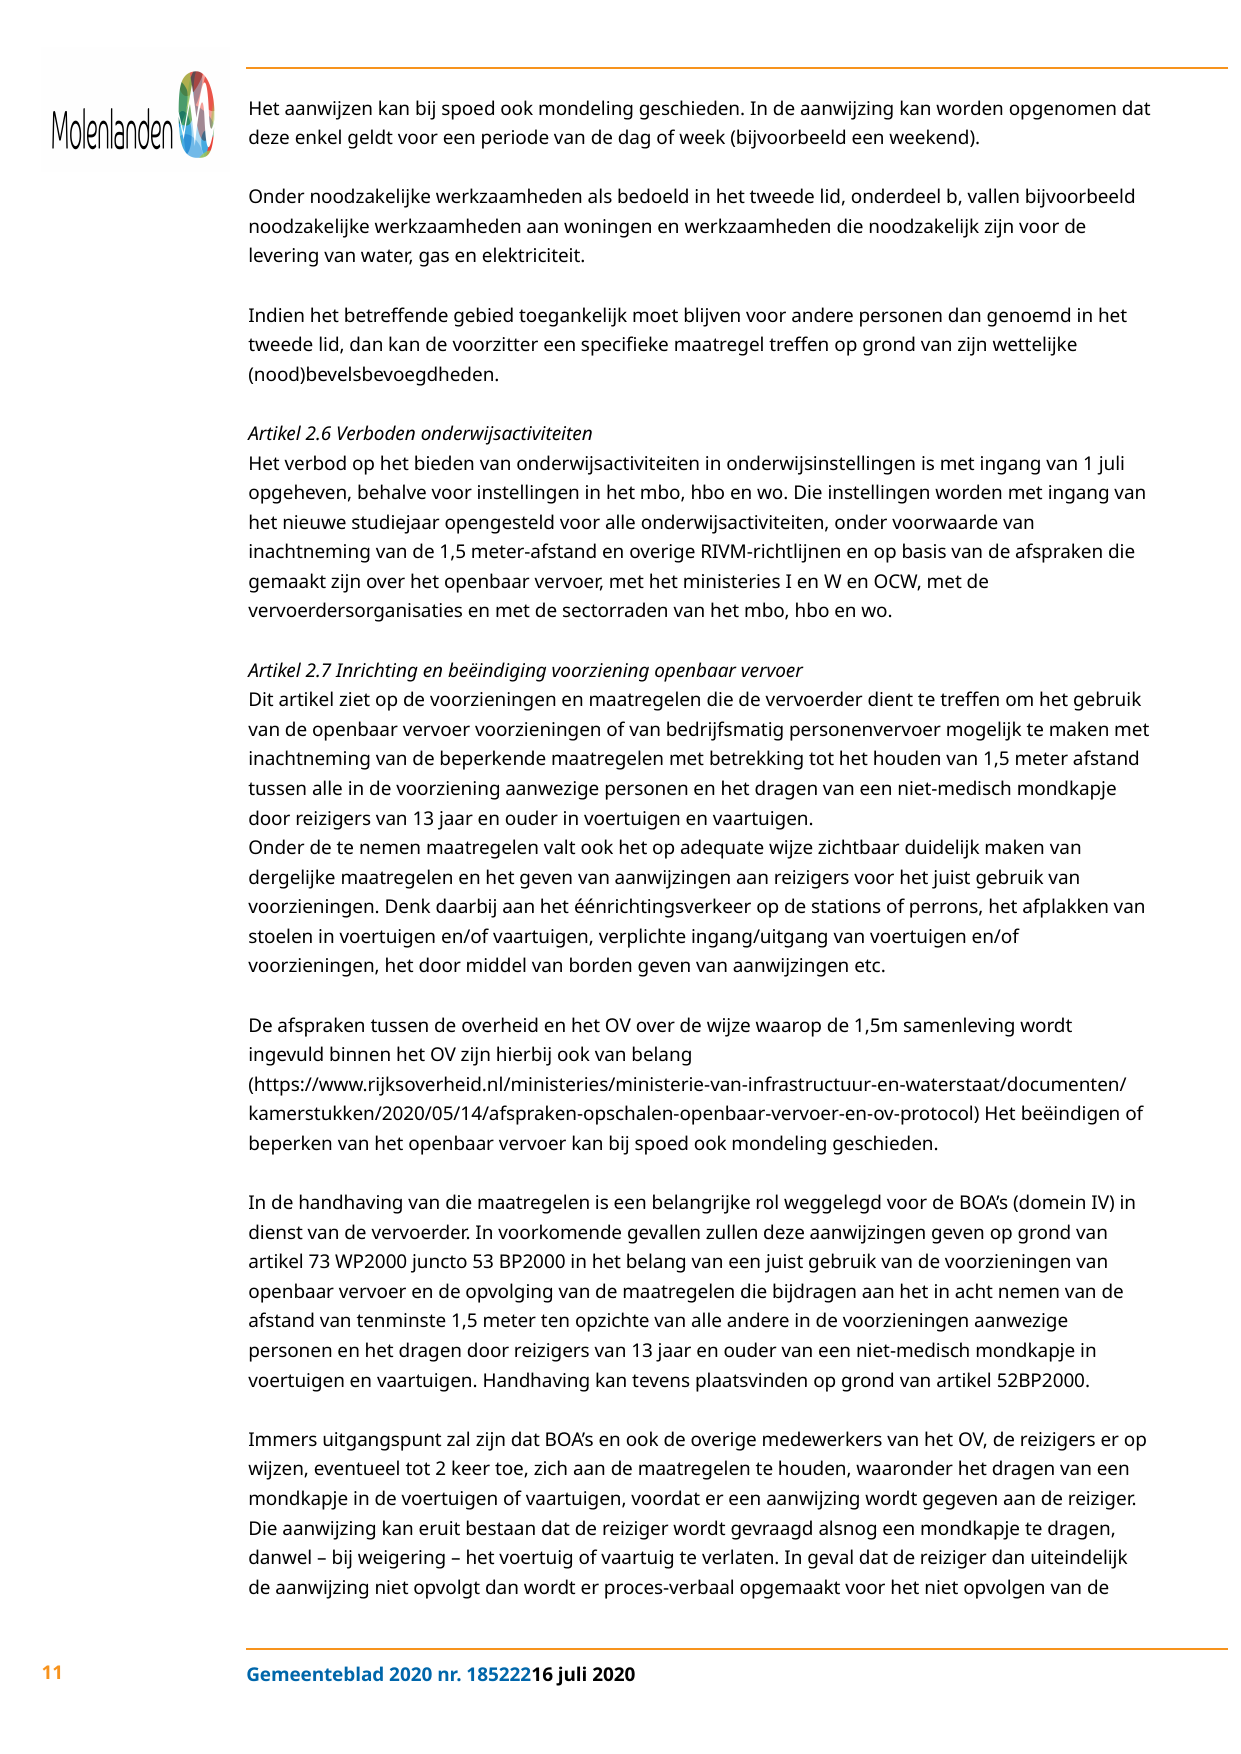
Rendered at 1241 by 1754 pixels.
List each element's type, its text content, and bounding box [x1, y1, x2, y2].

text In de handhaving van die maatregelen is een belangrijke rol weggelegd voor de BOA’s (domein IV) in dienst van de vervoerder. In voorkomende gevallen zullen deze aanwijzingen geven op grond van artikel 73 WP2000 juncto 53 BP2000 in het belang van een juist gebruik van de voorzieningen van openbaar vervoer en de opvolging van de maatregelen die bijdragen aan het in acht nemen van de afstand van tenminste 1,5 meter ten opzichte van alle andere in de voorzieningen aanwezige personen en het dragen door reizigers van 13 jaar en ouder van een niet-medisch mondkapje in voertuigen en vaartuigen. Handhaving kan tevens plaatsvinden op grond van artikel 52BP2000. [248, 1189, 1152, 1393]
text Indien het betreffende gebied toegankelijk moet blijven voor andere personen dan genoemd in het tweede lid, dan kan de voorzitter een specifieke maatregel treffen op grond van zijn wettelijke (nood)bevelsbevoegdheden. [248, 302, 1152, 387]
text Onder noodzakelijke werkzaamheden als bedoeld in het tweede lid, onderdeel b, vallen bijvoorbeeld noodzakelijke werkzaamheden aan woningen en werkzaamheden die noodzakelijk zijn voor de levering van water, gas en elektriciteit. [248, 183, 1152, 268]
text De afspraken tussen de overheid en het OV over de wijze waarop de 1,5m samenleving wordt ingevuld binnen het OV zijn hierbij ook van belang (https://www.rijksoverheid.nl/ministeries/ministerie-van-infrastructuur-en-waterstaat/documenten/kamerstukken/2020/05/14/afspraken-opschalen-openbaar-vervoer-en-ov-protocol) Het beëindigen of beperken van het openbaar vervoer kan bij spoed ook mondeling geschieden. [248, 1012, 1152, 1156]
text Onder de te nemen maatregelen valt ook het op adequate wijze zichtbaar duidelijk maken van dergelijke maatregelen en het geven van aanwijzingen aan reizigers voor het juist gebruik van voorzieningen. Denk daarbij aan het éénrichtingsverkeer op de stations of perrons, het afplakken van stoelen in voertuigen en/of vaartuigen, verplichte ingang/uitgang van voertuigen en/of voorzieningen, het door middel van borden geven van aanwijzingen etc. [248, 834, 1152, 978]
text Immers uitgangspunt zal zijn dat BOA’s en ook de overige medewerkers van het OV, de reizigers er op wijzen, eventueel tot 2 keer toe, zich aan de maatregelen te houden, waaronder het dragen van een mondkapje in de voertuigen of vaartuigen, voordat er een aanwijzing wordt gegeven aan de reiziger. Die aanwijzing kan eruit bestaan dat de reiziger wordt gevraagd alsnog een mondkapje te dragen, danwel – bij weigering – het voertuig of vaartuig te verlaten. In geval dat de reiziger dan uiteindelijk de aanwijzing niet opvolgt dan wordt er proces-verbaal opgemaakt voor het niet opvolgen van de [248, 1426, 1152, 1600]
text Het verbod op het bieden van onderwijsactiviteiten in onderwijsinstellingen is met ingang van 1 juli opgeheven, behalve voor instellingen in het mbo, hbo en wo. Die instellingen worden met ingang van het nieuwe studiejaar opengesteld voor alle onderwijsactiviteiten, onder voorwaarde van inachtneming van de 1,5 meter-afstand en overige RIVM-richtlijnen en op basis van de afspraken die gemaakt zijn over het openbaar vervoer, met het ministeries I en W en OCW, met de vervoerdersorganisaties en met de sectorraden van het mbo, hbo en wo. [248, 450, 1152, 623]
text Artikel 2.6 Verboden onderwijsactiviteiten [248, 420, 1152, 446]
text Dit artikel ziet op de voorzieningen en maatregelen die de vervoerder dient te treffen om het gebruik van de openbaar vervoer voorzieningen of van bedrijfsmatig personenvervoer mogelijk te maken met inachtneming van de beperkende maatregelen met betrekking tot het houden van 1,5 meter afstand tussen alle in de voorziening aanwezige personen en het dragen van een niet-medisch mondkapje door reizigers van 13 jaar en ouder in voertuigen en vaartuigen. [248, 686, 1152, 831]
text Artikel 2.7 Inrichting en beëindiging voorziening openbaar vervoer [248, 657, 1152, 683]
picture [41, 47, 231, 172]
text Het aanwijzen kan bij spoed ook mondeling geschieden. In de aanwijzing kan worden opgenomen dat deze enkel geldt voor een periode van de dag of week (bijvoorbeeld een weekend). [248, 95, 1152, 150]
